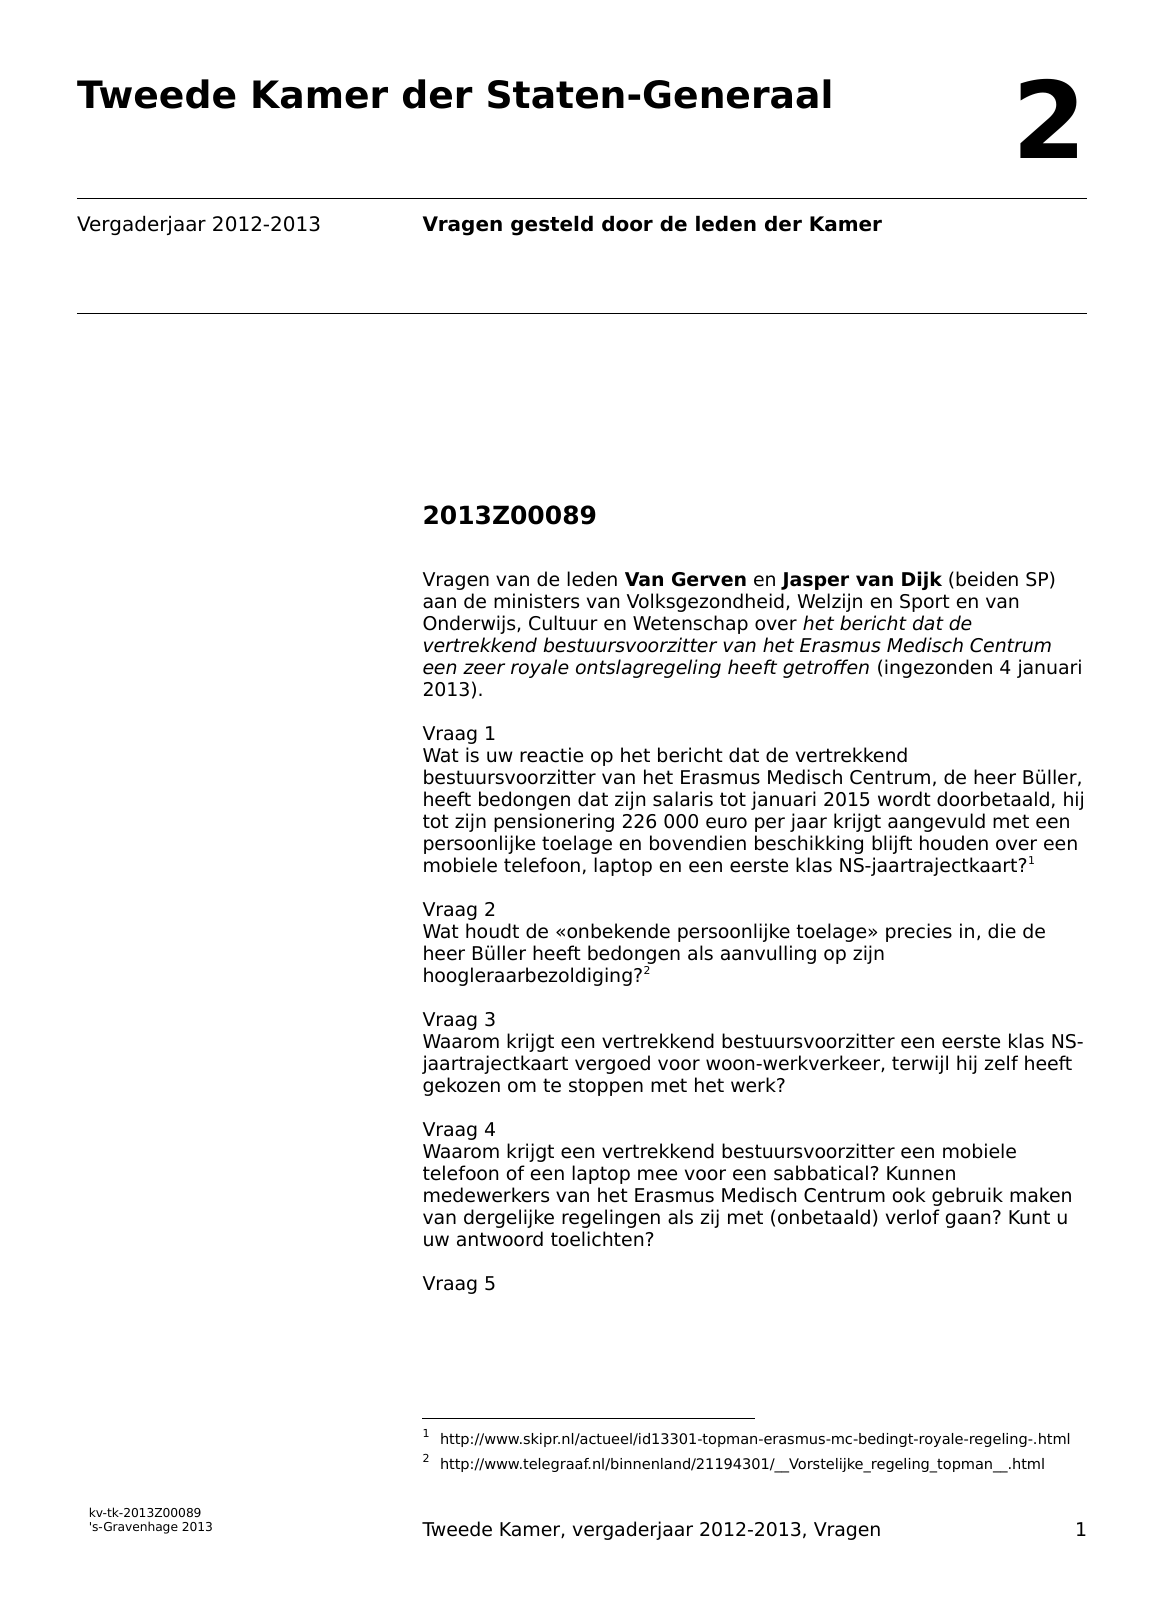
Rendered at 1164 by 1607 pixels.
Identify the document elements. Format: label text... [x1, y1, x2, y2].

table_cell Vragen gesteld door de leden der Kamer [422, 199, 1087, 313]
text Waarom krijgt een vertrekkend bestuursvoorzitter een mobiele telefoon of een laptop mee voor een sabbatical? Kunnen medewerkers van het Erasmus Medisch Centrum ook gebruik maken van dergelijke regelingen als zij met (onbetaald) verlof gaan? Kunt u uw antwoord toelichten? [422, 1141, 1087, 1251]
text Wat is uw reactie op het bericht dat de vertrekkend bestuursvoorzitter van het Erasmus Medisch Centrum, de heer Büller, heeft bedongen dat zijn salaris tot januari 2015 wordt doorbetaald, hij tot zijn pensionering 226 000 euro per jaar krijgt aangevuld met een persoonlijke toelage en bovendien beschikking blijft houden over een mobiele telefoon, laptop en een eerste klas NS-jaartrajectkaart? [422, 745, 1087, 877]
text Vraag 4 [422, 1119, 1087, 1141]
text 2013Z00089 [422, 501, 1087, 531]
table_cell Vergaderjaar 2012-2013 [77, 199, 422, 313]
text Vraag 5 [422, 1273, 1087, 1295]
text Wat houdt de «onbekende persoonlijke toelage» precies in, die de heer Büller heeft bedongen als aanvulling op zijn hoogleraarbezoldiging? [422, 921, 1087, 987]
text kv-tk-2013Z00089 [88, 1506, 323, 1520]
text Vraag 3 [422, 1009, 1087, 1031]
text Vragen van de leden Van Gerven en Jasper van Dijk (beiden SP) aan de ministers van Volksgezondheid, Welzijn en Sport en van Onderwijs, Cultuur en Wetenschap over het bericht dat de vertrekkend bestuursvoorzitter van het Erasmus Medisch Centrum een zeer royale ontslagregeling heeft getroffen (ingezonden 4 januari 2013). [422, 569, 1087, 701]
text Vraag 2 [422, 899, 1087, 921]
text Vraag 1 [422, 723, 1087, 745]
text 's-Gravenhage 2013 [88, 1520, 323, 1534]
text http://www.skipr.nl/actueel/id13301-topman-erasmus-mc-bedingt-royale-regeling-.html [422, 1427, 1087, 1449]
table_header Tweede Kamer der Staten-Generaal [77, 59, 886, 198]
text Waarom krijgt een vertrekkend bestuursvoorzitter een eerste klas NS-jaartrajectkaart vergoed voor woon-werkverkeer, terwijl hij zelf heeft gekozen om te stoppen met het werk? [422, 1031, 1087, 1097]
table_header 2 [886, 59, 1087, 198]
text http://www.telegraaf.nl/binnenland/21194301/__Vorstelijke_regeling_topman__.html [422, 1452, 1087, 1474]
